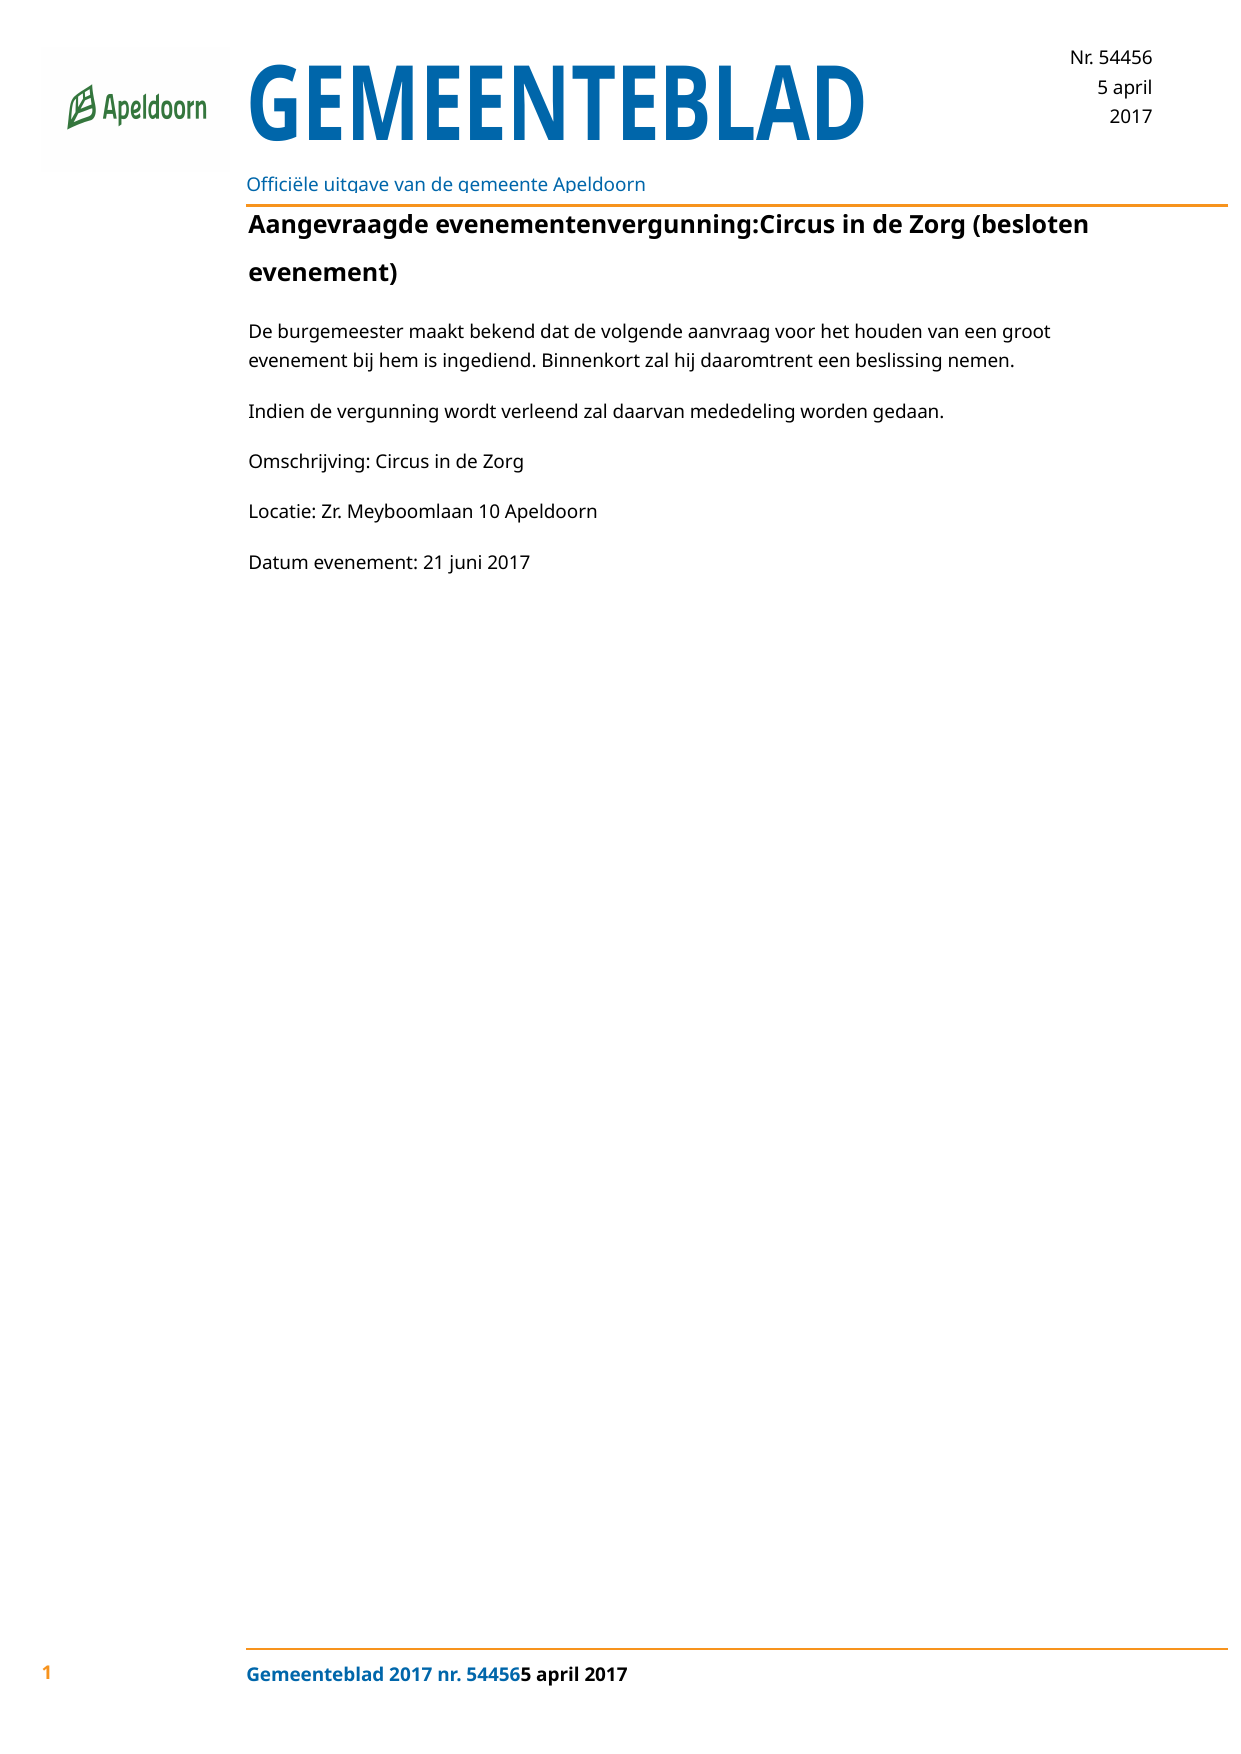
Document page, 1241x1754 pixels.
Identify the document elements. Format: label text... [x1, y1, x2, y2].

text Locatie: Zr. Meyboomlaan 10 Apeldoorn [248, 499, 1152, 524]
text Omschrijving: Circus in de Zorg [248, 448, 1152, 474]
picture [41, 47, 231, 172]
text Datum evenement: 21 juni 2017 [248, 549, 1152, 575]
text De burgemeester maakt bekend dat de volgende aanvraag voor het houden van een groot evenement bij hem is ingediend. Binnenkort zal hij daaromtrent een beslissing nemen. [248, 318, 1152, 373]
text Indien de vergunning wordt verleend zal daarvan mededeling worden gedaan. [248, 398, 1152, 424]
text Aangevraagde evenementenvergunning:Circus in de Zorg (besloten evenement) [248, 207, 1152, 288]
